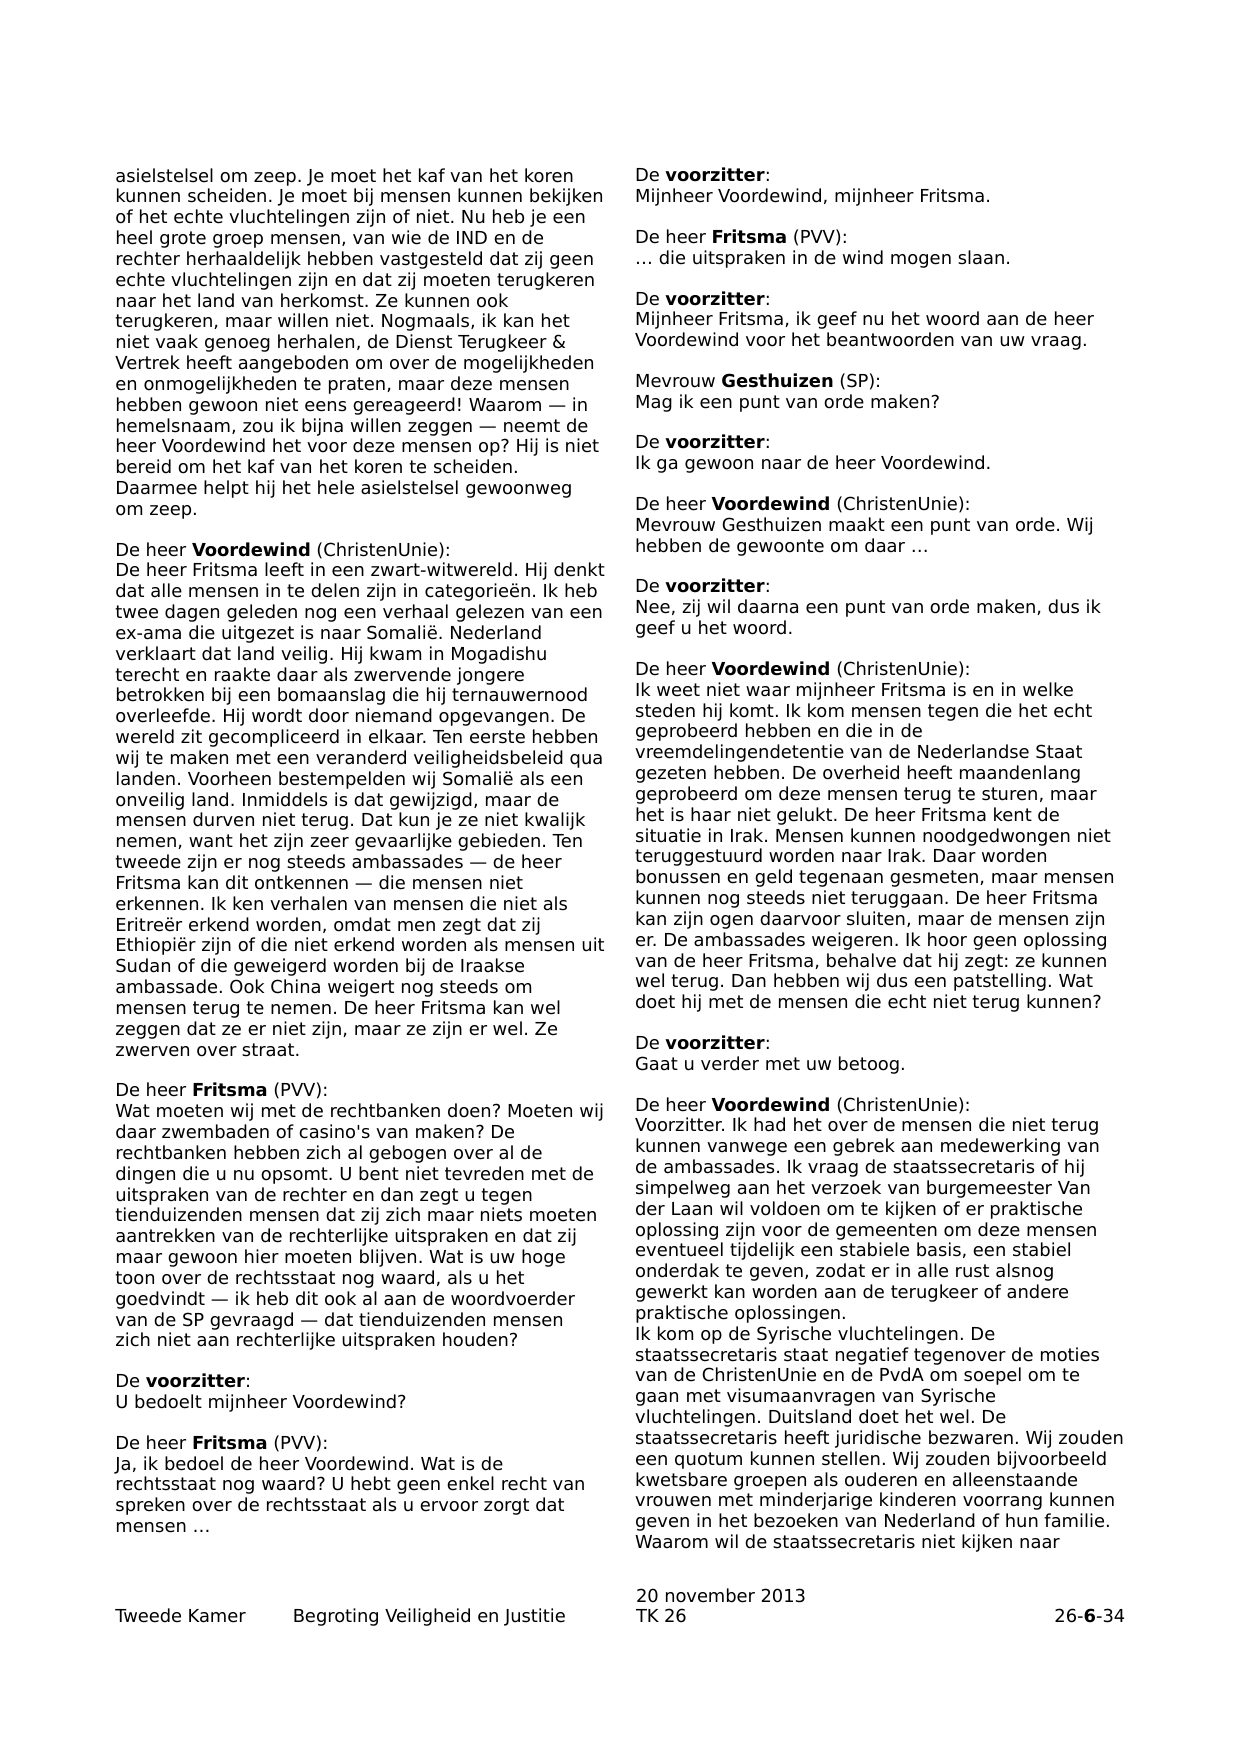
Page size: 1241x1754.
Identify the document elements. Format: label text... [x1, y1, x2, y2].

text Mevrouw Gesthuizen (SP): [635, 371, 1125, 392]
text Ja, ik bedoel de heer Voordewind. Wat is de rechtsstaat nog waard? U hebt geen enkel recht van spreken over de rechtsstaat als u ervoor zorgt dat mensen … [115, 1453, 605, 1537]
text De voorzitter: [115, 1371, 605, 1392]
text De heer Voordewind (ChristenUnie): [635, 659, 1125, 679]
text Mijnheer Voordewind, mijnheer Fritsma. [635, 186, 1125, 207]
text Voorzitter. Ik had het over de mensen die niet terug kunnen vanwege een gebrek aan medewerking van de ambassades. Ik vraag de staatssecretaris of hij simpelweg aan het verzoek van burgemeester Van der Laan wil voldoen om te kijken of er praktische oplossing zijn voor de gemeenten om deze mensen eventueel tijdelijk een stabiele basis, een stabiel onderdak te geven, zodat er in alle rust alsnog gewerkt kan worden aan de terugkeer of andere praktische oplossingen. [635, 1115, 1125, 1323]
text De heer Fritsma (PVV): [635, 227, 1125, 248]
text De heer Voordewind (ChristenUnie): [635, 494, 1125, 515]
text U bedoelt mijnheer Voordewind? [115, 1392, 605, 1412]
text Mevrouw Gesthuizen maakt een punt van orde. Wij hebben de gewoonte om daar … [635, 515, 1125, 556]
text Mijnheer Fritsma, ik geef nu het woord aan de heer Voordewind voor het beantwoorden van uw vraag. [635, 309, 1125, 351]
text Ik weet niet waar mijnheer Fritsma is en in welke steden hij komt. Ik kom mensen tegen die het echt geprobeerd hebben en die in de vreemdelingendetentie van de Nederlandse Staat gezeten hebben. De overheid heeft maandenlang geprobeerd om deze mensen terug te sturen, maar het is haar niet gelukt. De heer Fritsma kent de situatie in Irak. Mensen kunnen noodgedwongen niet teruggestuurd worden naar Irak. Daar worden bonussen en geld tegenaan gesmeten, maar mensen kunnen nog steeds niet teruggaan. De heer Fritsma kan zijn ogen daarvoor sluiten, maar de mensen zijn er. De ambassades weigeren. Ik hoor geen oplossing van de heer Fritsma, behalve dat hij zegt: ze kunnen wel terug. Dan hebben wij dus een patstelling. Wat doet hij met de mensen die echt niet terug kunnen? [635, 679, 1125, 1013]
text … die uitspraken in de wind mogen slaan. [635, 248, 1125, 268]
text De heer Fritsma leeft in een zwart-witwereld. Hij denkt dat alle mensen in te delen zijn in categorieën. Ik heb twee dagen geleden nog een verhaal gelezen van een ex-ama die uitgezet is naar Somalië. Nederland verklaart dat land veilig. Hij kwam in Mogadishu terecht en raakte daar als zwervende jongere betrokken bij een bomaanslag die hij ternauwernood overleefde. Hij wordt door niemand opgevangen. De wereld zit gecompliceerd in elkaar. Ten eerste hebben wij te maken met een veranderd veiligheidsbeleid qua landen. Voorheen bestempelden wij Somalië als een onveilig land. Inmiddels is dat gewijzigd, maar de mensen durven niet terug. Dat kun je ze niet kwalijk nemen, want het zijn zeer gevaarlijke gebieden. Ten tweede zijn er nog steeds ambassades — de heer Fritsma kan dit ontkennen — die mensen niet erkennen. Ik ken verhalen van mensen die niet als Eritreër erkend worden, omdat men zegt dat zij Ethiopiër zijn of die niet erkend worden als mensen uit Sudan of die geweigerd worden bij de Iraakse ambassade. Ook China weigert nog steeds om mensen terug te nemen. De heer Fritsma kan wel zeggen dat ze er niet zijn, maar ze zijn er wel. Ze zwerven over straat. [115, 560, 605, 1060]
text Ik kom op de Syrische vluchtelingen. De staatssecretaris staat negatief tegenover de moties van de ChristenUnie en de PvdA om soepel om te gaan met visumaanvragen van Syrische vluchtelingen. Duitsland doet het wel. De staatssecretaris heeft juridische bezwaren. Wij zouden een quotum kunnen stellen. Wij zouden bijvoorbeeld kwetsbare groepen als ouderen en alleenstaande vrouwen met minderjarige kinderen voorrang kunnen geven in het bezoeken van Nederland of hun familie. Waarom wil de staatssecretaris niet kijken naar [635, 1323, 1125, 1553]
text De voorzitter: [635, 288, 1125, 309]
text De heer Voordewind (ChristenUnie): [115, 539, 605, 560]
text De heer Voordewind (ChristenUnie): [635, 1094, 1125, 1115]
text De voorzitter: [635, 576, 1125, 597]
text De voorzitter: [635, 165, 1125, 186]
text De heer Fritsma (PVV): [115, 1080, 605, 1101]
text Gaat u verder met uw betoog. [635, 1053, 1125, 1074]
text De heer Fritsma (PVV): [115, 1432, 605, 1453]
text Nee, zij wil daarna een punt van orde maken, dus ik geef u het woord. [635, 597, 1125, 639]
text Ik ga gewoon naar de heer Voordewind. [635, 453, 1125, 474]
text Wat moeten wij met de rechtbanken doen? Moeten wij daar zwembaden of casino's van maken? De rechtbanken hebben zich al gebogen over al de dingen die u nu opsomt. U bent niet tevreden met de uitspraken van de rechter en dan zegt u tegen tienduizenden mensen dat zij zich maar niets moeten aantrekken van de rechterlijke uitspraken en dat zij maar gewoon hier moeten blijven. Wat is uw hoge toon over de rechtsstaat nog waard, als u het goedvindt — ik heb dit ook al aan de woordvoerder van de SP gevraagd — dat tienduizenden mensen zich niet aan rechterlijke uitspraken houden? [115, 1101, 605, 1351]
text Mag ik een punt van orde maken? [635, 392, 1125, 412]
text De voorzitter: [635, 432, 1125, 453]
text De voorzitter: [635, 1033, 1125, 1053]
text asielstelsel om zeep. Je moet het kaf van het koren kunnen scheiden. Je moet bij mensen kunnen bekijken of het echte vluchtelingen zijn of niet. Nu heb je een heel grote groep mensen, van wie de IND en de rechter herhaaldelijk hebben vastgesteld dat zij geen echte vluchtelingen zijn en dat zij moeten terugkeren naar het land van herkomst. Ze kunnen ook terugkeren, maar willen niet. Nogmaals, ik kan het niet vaak genoeg herhalen, de Dienst Terugkeer & Vertrek heeft aangeboden om over de mogelijkheden en onmogelijkheden te praten, maar deze mensen hebben gewoon niet eens gereageerd! Waarom — in hemelsnaam, zou ik bijna willen zeggen — neemt de heer Voordewind het voor deze mensen op? Hij is niet bereid om het kaf van het koren te scheiden. Daarmee helpt hij het hele asielstelsel gewoonweg om zeep. [115, 165, 605, 519]
